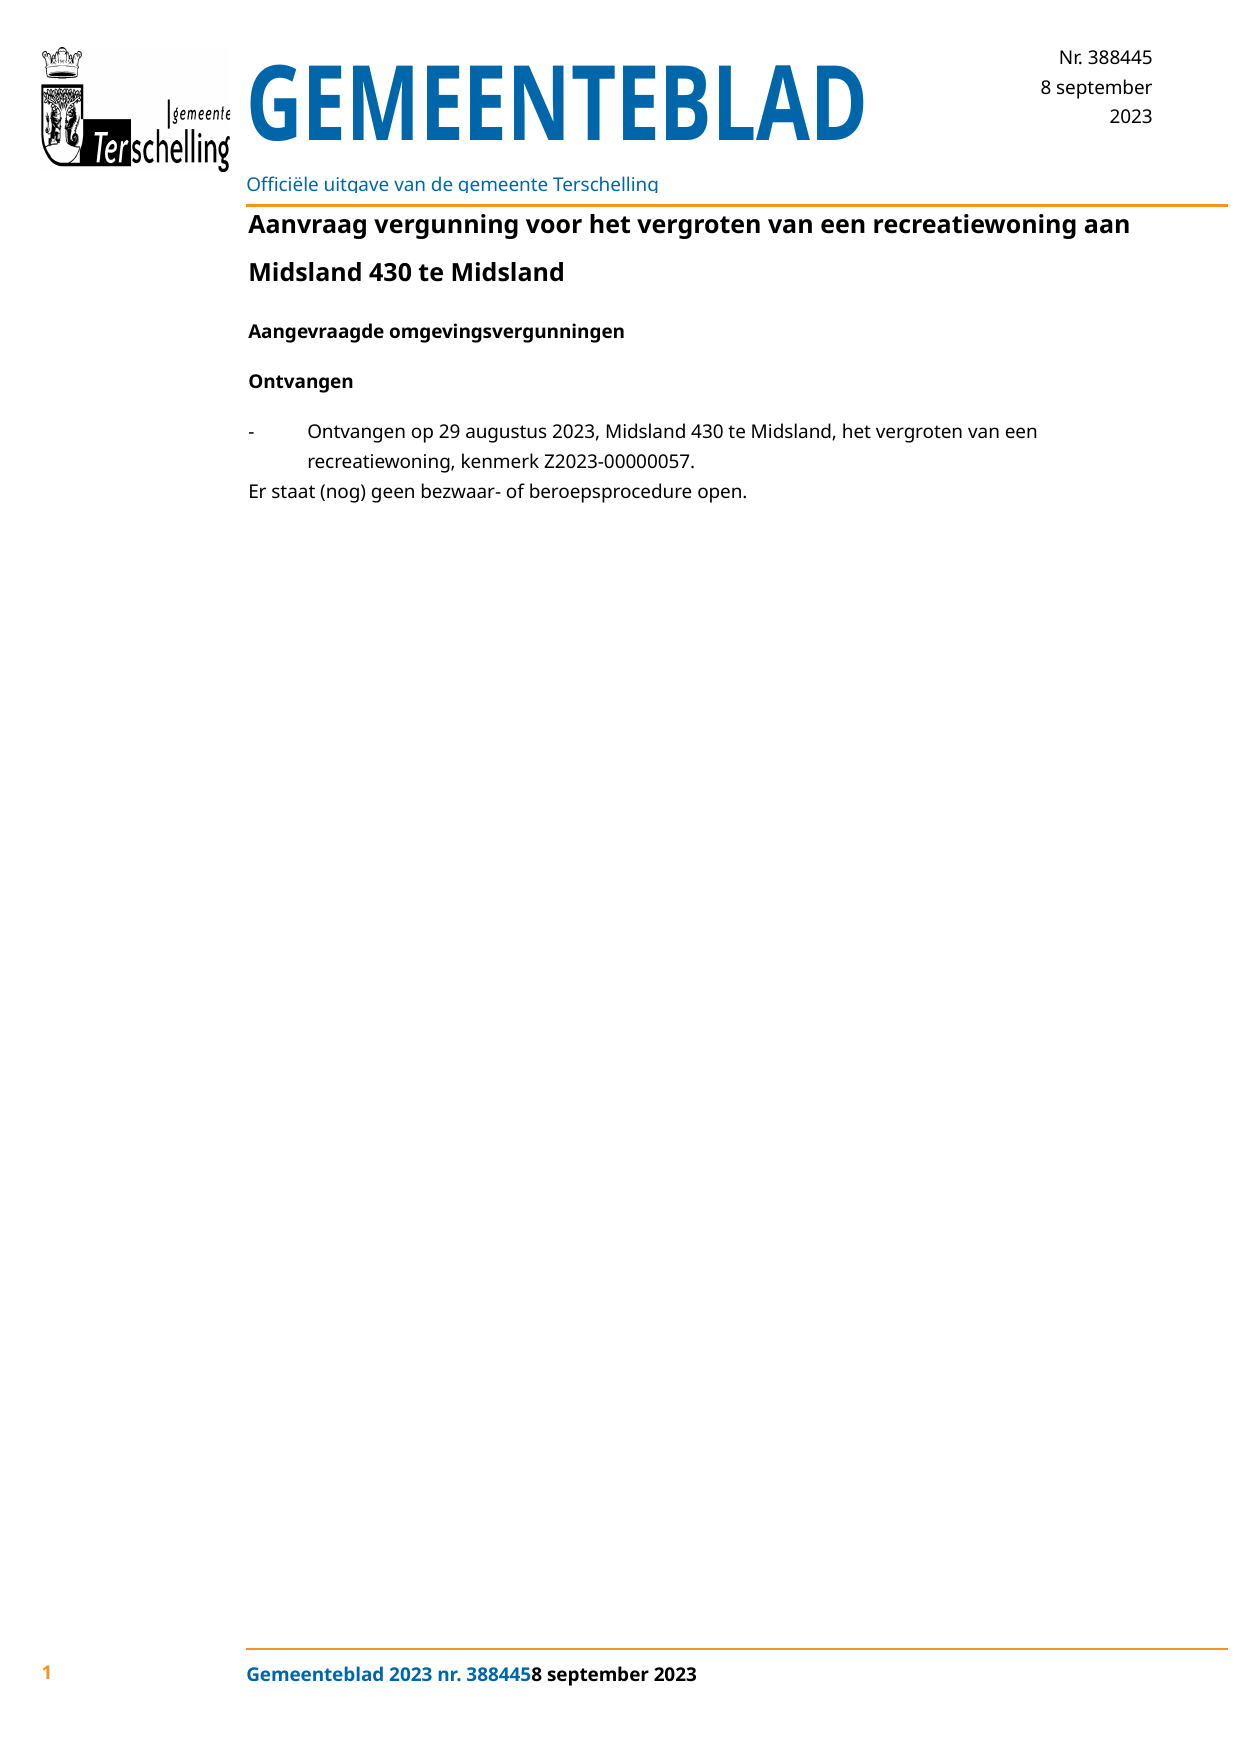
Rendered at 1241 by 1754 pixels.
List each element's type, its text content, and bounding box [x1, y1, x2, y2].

list Ontvangen op 29 augustus 2023, Midsland 430 te Midsland, het vergroten van een recreatiewoning, kenmerk Z2023-00000057. [248, 419, 1152, 474]
text Er staat (nog) geen bezwaar- of beroepsprocedure open. [248, 478, 1152, 504]
text Aanvraag vergunning voor het vergroten van een recreatiewoning aan Midsland 430 te Midsland [248, 207, 1152, 288]
text Aangevraagde omgevingsvergunningen [248, 318, 1152, 344]
text Ontvangen [248, 368, 1152, 394]
picture [41, 47, 231, 172]
